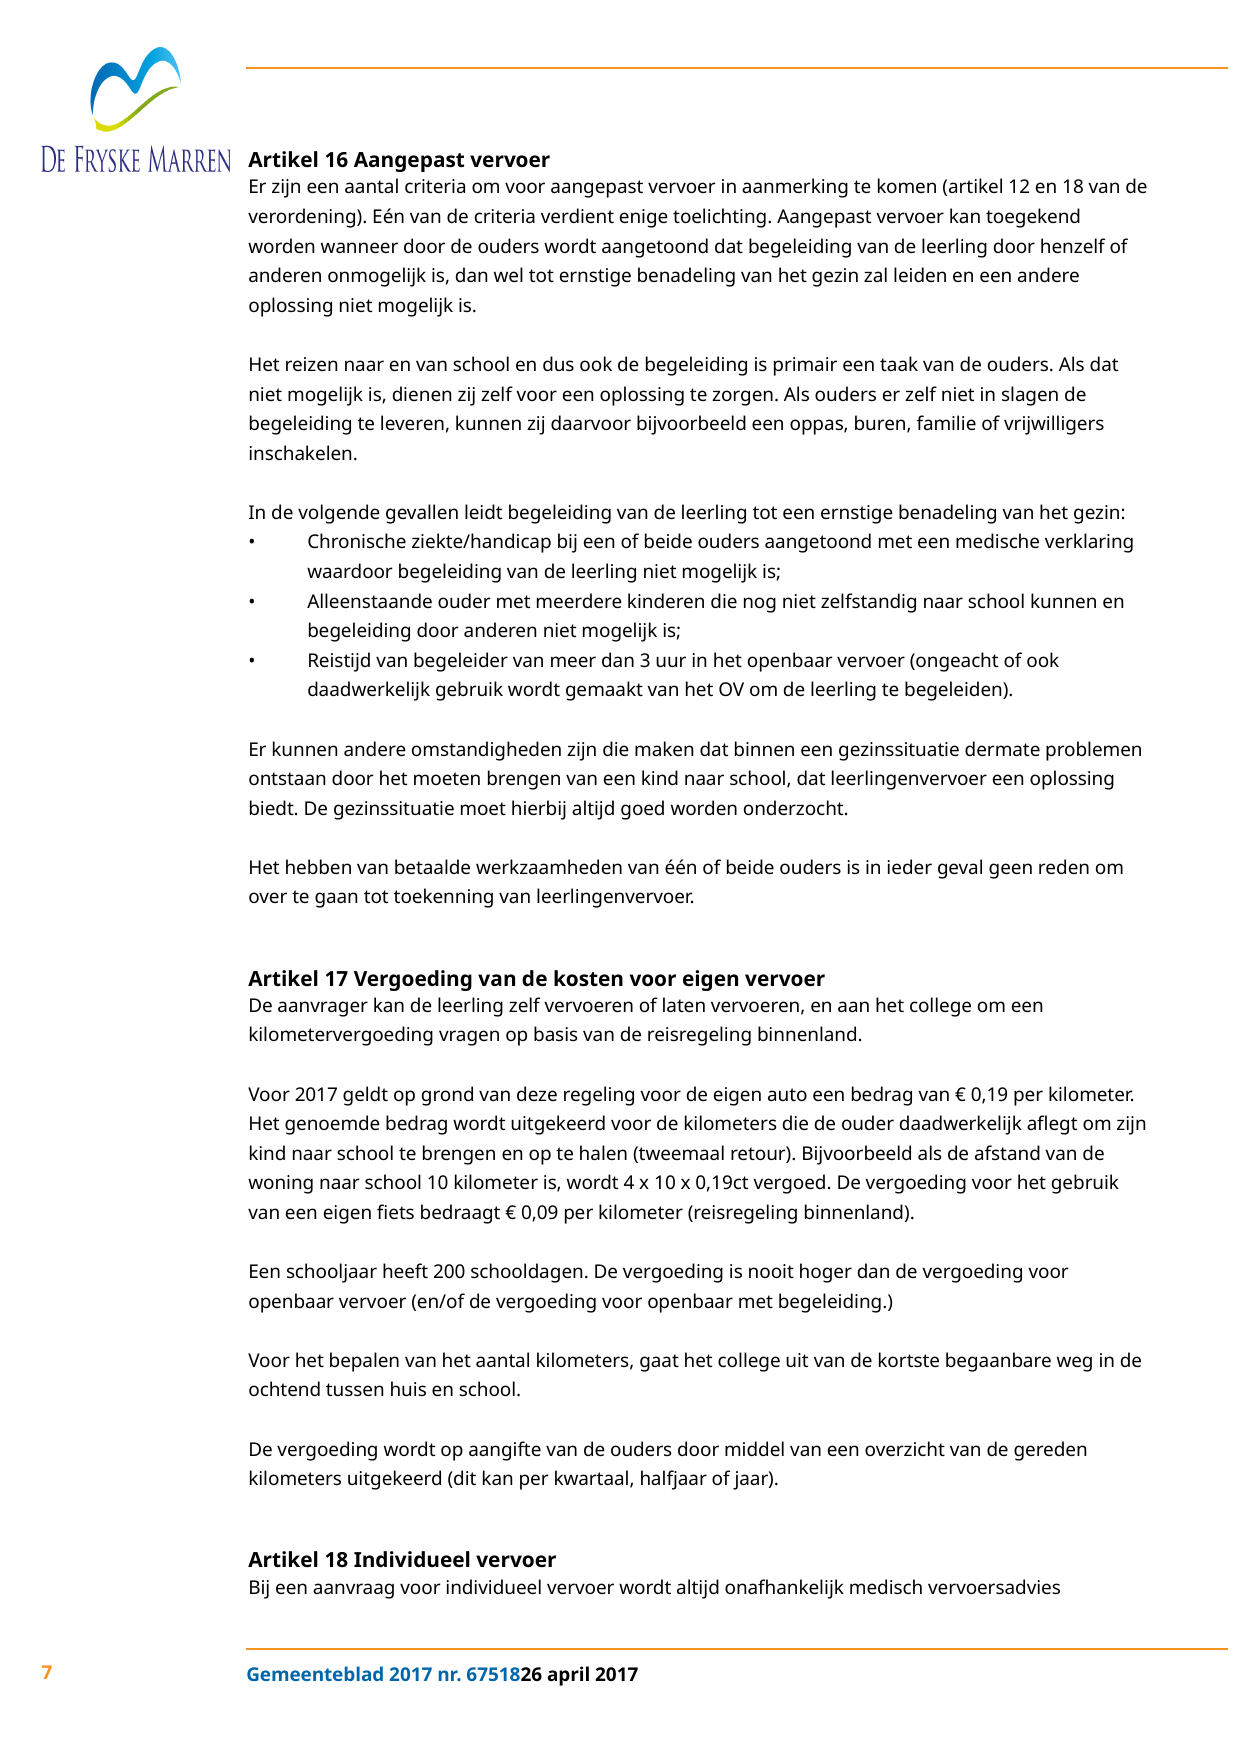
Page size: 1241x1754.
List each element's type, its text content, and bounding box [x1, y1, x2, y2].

text Een schooljaar heeft 200 schooldagen. De vergoeding is nooit hoger dan de vergoeding voor openbaar vervoer (en/of de vergoeding voor openbaar met begeleiding.) [248, 1258, 1152, 1314]
text Voor 2017 geldt op grond van deze regeling voor de eigen auto een bedrag van € 0,19 per kilometer. Het genoemde bedrag wordt uitgekeerd voor de kilometers die de ouder daadwerkelijk aflegt om zijn kind naar school te brengen en op te halen (tweemaal retour). Bijvoorbeeld als de afstand van de woning naar school 10 kilometer is, wordt 4 x 10 x 0,19ct vergoed. De vergoeding voor het gebruik van een eigen fiets bedraagt € 0,09 per kilometer (reisregeling binnenland). [248, 1081, 1152, 1225]
text Het hebben van betaalde werkzaamheden van één of beide ouders is in ieder geval geen reden om over te gaan tot toekenning van leerlingenvervoer. [248, 854, 1152, 909]
text De vergoeding wordt op aangifte van de ouders door middel van een overzicht van de gereden kilometers uitgekeerd (dit kan per kwartaal, halfjaar of jaar). [248, 1436, 1152, 1491]
text Het reizen naar en van school en dus ook de begeleiding is primair een taak van de ouders. Als dat niet mogelijk is, dienen zij zelf voor een oplossing te zorgen. Als ouders er zelf niet in slagen de begeleiding te leveren, kunnen zij daarvoor bijvoorbeeld een oppas, buren, familie of vrijwilligers inschakelen. [248, 351, 1152, 466]
text Artikel 16 Aangepast vervoer [248, 145, 1152, 174]
text Voor het bepalen van het aantal kilometers, gaat het college uit van de kortste begaanbare weg in de ochtend tussen huis en school. [248, 1347, 1152, 1402]
picture [41, 47, 231, 172]
text Bij een aanvraag voor individueel vervoer wordt altijd onafhankelijk medisch vervoersadvies [248, 1574, 1152, 1599]
list Alleenstaande ouder met meerdere kinderen die nog niet zelfstandig naar school kunnen en begeleiding door anderen niet mogelijk is; [248, 588, 1152, 643]
text In de volgende gevallen leidt begeleiding van de leerling tot een ernstige benadeling van het gezin: [248, 499, 1152, 525]
text Er kunnen andere omstandigheden zijn die maken dat binnen een gezinssituatie dermate problemen ontstaan door het moeten brengen van een kind naar school, dat leerlingenvervoer een oplossing biedt. De gezinssituatie moet hierbij altijd goed worden onderzocht. [248, 736, 1152, 821]
text Artikel 18 Individueel vervoer [248, 1545, 1152, 1574]
text Artikel 17 Vergoeding van de kosten voor eigen vervoer [248, 964, 1152, 992]
text Er zijn een aantal criteria om voor aangepast vervoer in aanmerking te komen (artikel 12 en 18 van de verordening). Eén van de criteria verdient enige toelichting. Aangepast vervoer kan toegekend worden wanneer door de ouders wordt aangetoond dat begeleiding van de leerling door henzelf of anderen onmogelijk is, dan wel tot ernstige benadeling van het gezin zal leiden en een andere oplossing niet mogelijk is. [248, 174, 1152, 318]
list Chronische ziekte/handicap bij een of beide ouders aangetoond met een medische verklaring waardoor begeleiding van de leerling niet mogelijk is; [248, 529, 1152, 584]
text De aanvrager kan de leerling zelf vervoeren of laten vervoeren, en aan het college om een kilometervergoeding vragen op basis van de reisregeling binnenland. [248, 992, 1152, 1047]
list Reistijd van begeleider van meer dan 3 uur in het openbaar vervoer (ongeacht of ook daadwerkelijk gebruik wordt gemaakt van het OV om de leerling te begeleiden). [248, 647, 1152, 702]
